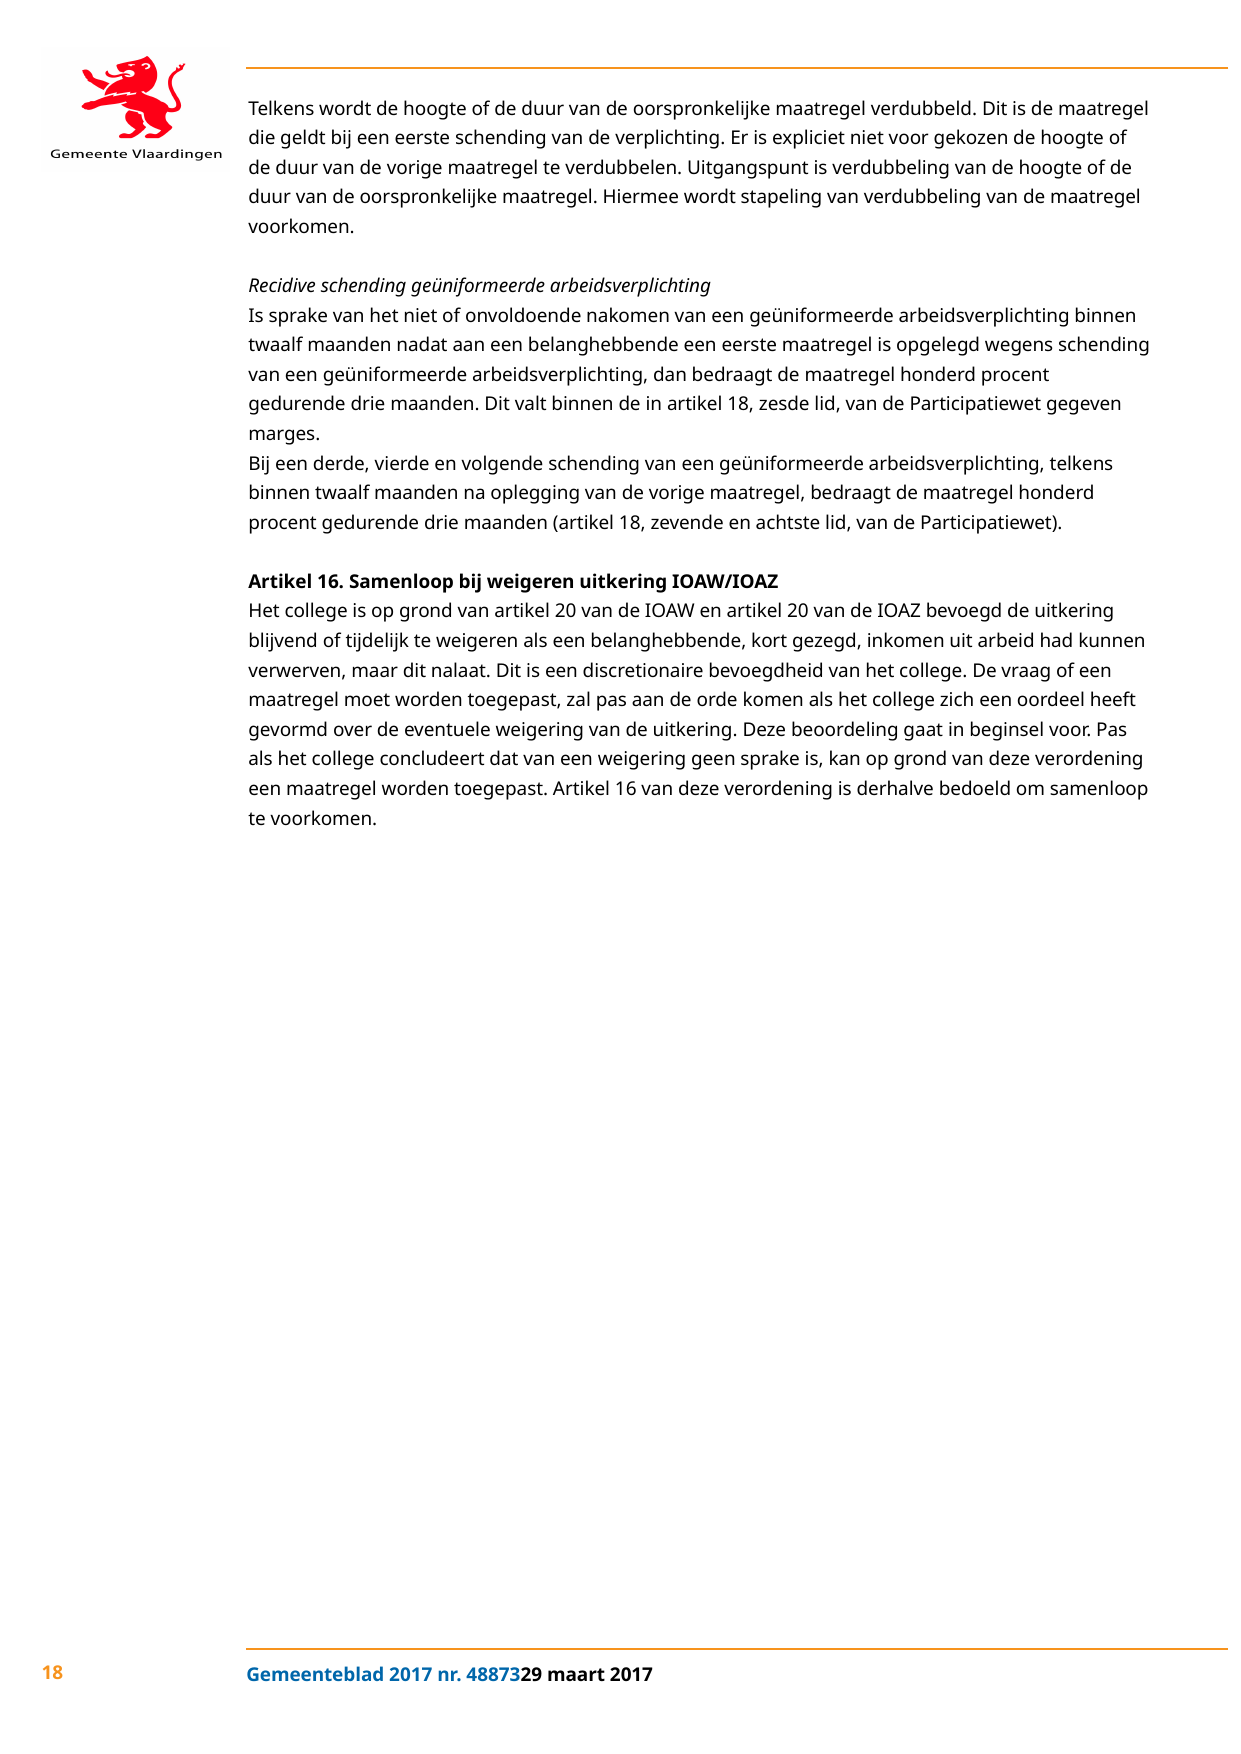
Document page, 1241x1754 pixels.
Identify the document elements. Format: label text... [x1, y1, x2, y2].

text Het college is op grond van artikel 20 van de IOAW en artikel 20 van de IOAZ bevoegd de uitkering blijvend of tijdelijk te weigeren als een belanghebbende, kort gezegd, inkomen uit arbeid had kunnen verwerven, maar dit nalaat. Dit is een discretionaire bevoegdheid van het college. De vraag of een maatregel moet worden toegepast, zal pas aan de orde komen als het college zich een oordeel heeft gevormd over de eventuele weigering van de uitkering. Deze beoordeling gaat in beginsel voor. Pas als het college concludeert dat van een weigering geen sprake is, kan op grond van deze verordening een maatregel worden toegepast. Artikel 16 van deze verordening is derhalve bedoeld om samenloop te voorkomen. [248, 598, 1152, 831]
text Bij een derde, vierde en volgende schending van een geüniformeerde arbeidsverplichting, telkens binnen twaalf maanden na oplegging van de vorige maatregel, bedraagt de maatregel honderd procent gedurende drie maanden (artikel 18, zevende en achtste lid, van de Participatiewet). [248, 450, 1152, 535]
text Telkens wordt de hoogte of de duur van de oorspronkelijke maatregel verdubbeld. Dit is de maatregel die geldt bij een eerste schending van de verplichting. Er is expliciet niet voor gekozen de hoogte of de duur van de vorige maatregel te verdubbelen. Uitgangspunt is verdubbeling van de hoogte of de duur van de oorspronkelijke maatregel. Hiermee wordt stapeling van verdubbeling van de maatregel voorkomen. [248, 95, 1152, 239]
picture [41, 47, 231, 172]
text Is sprake van het niet of onvoldoende nakomen van een geüniformeerde arbeidsverplichting binnen twaalf maanden nadat aan een belanghebbende een eerste maatregel is opgelegd wegens schending van een geüniformeerde arbeidsverplichting, dan bedraagt de maatregel honderd procent gedurende drie maanden. Dit valt binnen de in artikel 18, zesde lid, van de Participatiewet gegeven marges. [248, 302, 1152, 446]
text Artikel 16. Samenloop bij weigeren uitkering IOAW/IOAZ [248, 568, 1152, 594]
text Recidive schending geüniformeerde arbeidsverplichting [248, 272, 1152, 298]
